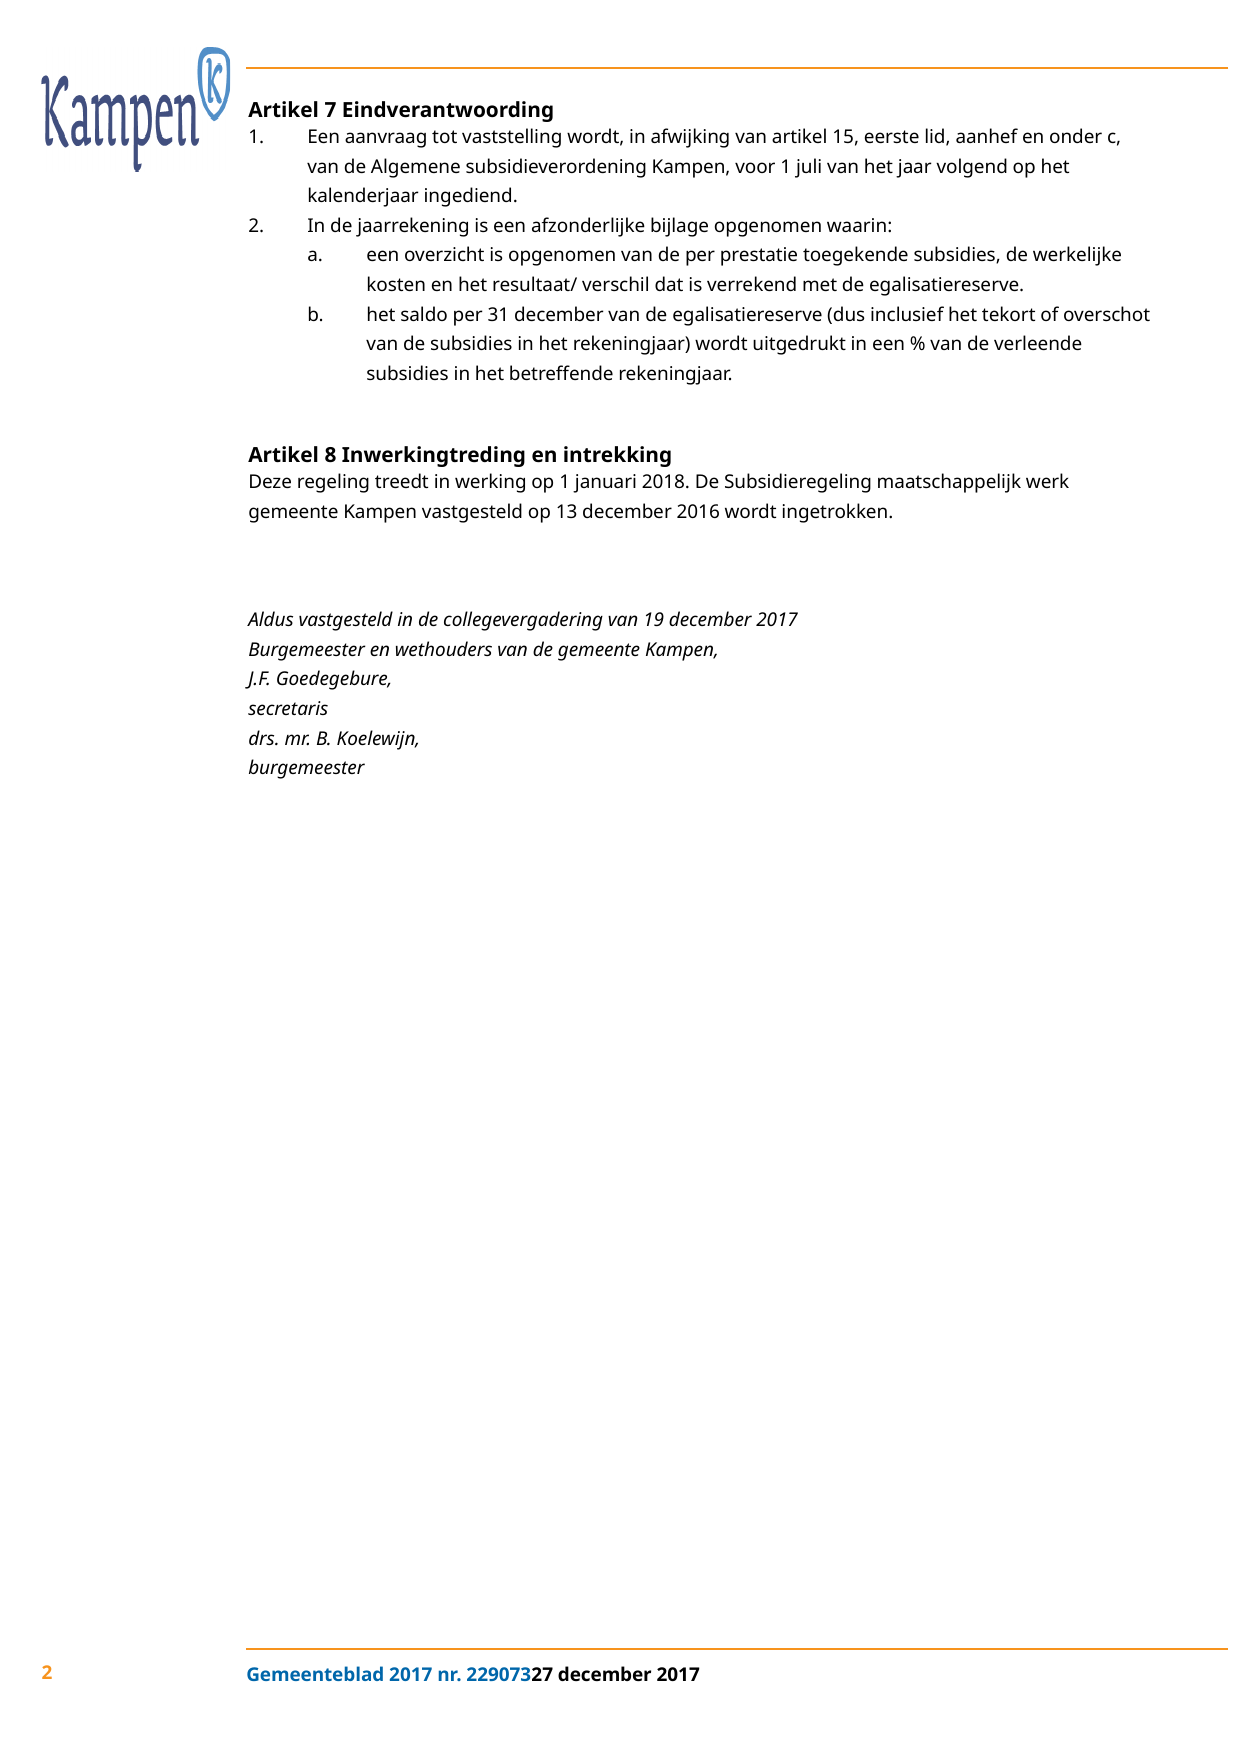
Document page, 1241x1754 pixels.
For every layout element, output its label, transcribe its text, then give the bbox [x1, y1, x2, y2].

text Deze regeling treedt in werking op 1 januari 2018. De Subsidieregeling maatschappelijk werk gemeente Kampen vastgesteld op 13 december 2016 wordt ingetrokken. [248, 468, 1152, 524]
text J.F. Goedegebure, [248, 666, 1152, 691]
text drs. mr. B. Koelewijn, [248, 725, 1152, 750]
list een overzicht is opgenomen van de per prestatie toegekende subsidies, de werkelijke kosten en het resultaat/ verschil dat is verrekend met de egalisatiereserve. [307, 242, 1152, 297]
list In de jaarrekening is een afzonderlijke bijlage opgenomen waarin: [248, 212, 1152, 238]
text Aldus vastgesteld in de collegevergadering van 19 december 2017 [248, 606, 1152, 632]
list het saldo per 31 december van de egalisatiereserve (dus inclusief het tekort of overschot van de subsidies in het rekeningjaar) wordt uitgedrukt in een % van de verleende subsidies in het betreffende rekeningjaar. [307, 301, 1152, 386]
text secretaris [248, 695, 1152, 721]
picture [41, 47, 231, 172]
text burgemeester [248, 754, 1152, 780]
list Een aanvraag tot vaststelling wordt, in afwijking van artikel 15, eerste lid, aanhef en onder c, van de Algemene subsidieverordening Kampen, voor 1 juli van het jaar volgend op het kalenderjaar ingediend. [248, 123, 1152, 208]
text Artikel 8 Inwerkingtreding en intrekking [248, 440, 1152, 468]
text Artikel 7 Eindverantwoording [248, 95, 1152, 123]
text Burgemeester en wethouders van de gemeente Kampen, [248, 636, 1152, 662]
